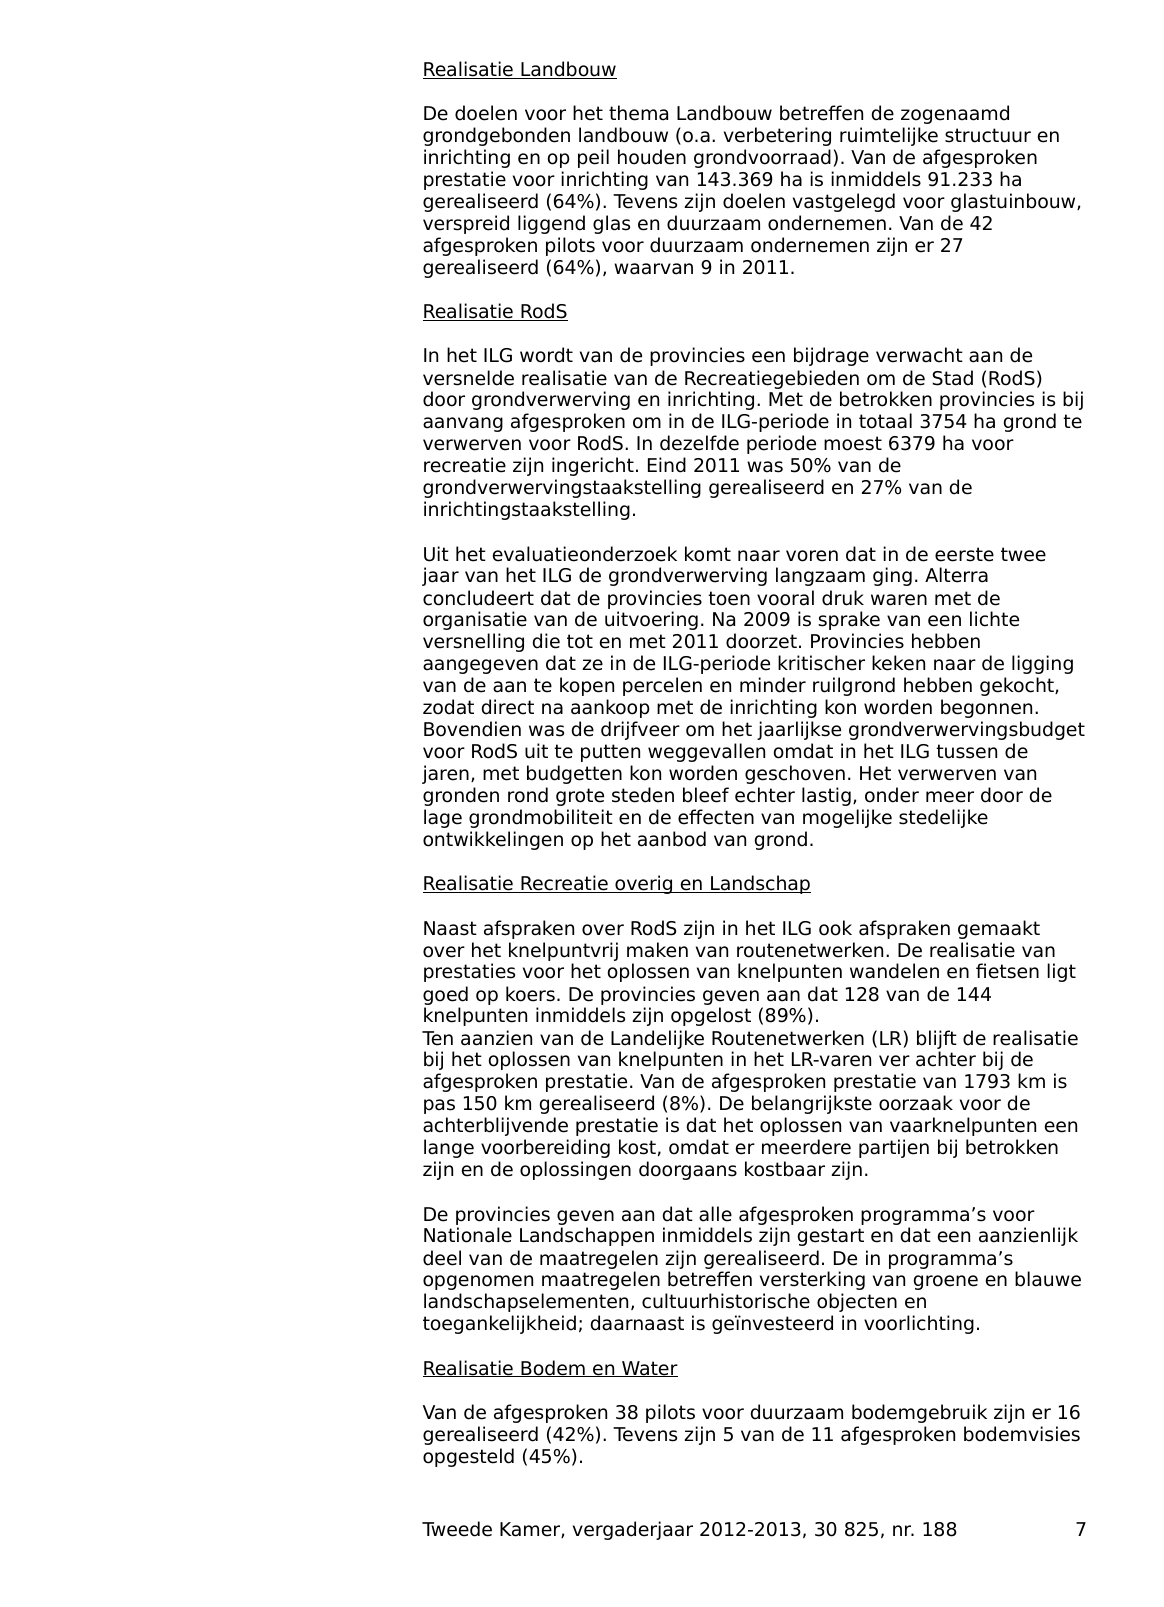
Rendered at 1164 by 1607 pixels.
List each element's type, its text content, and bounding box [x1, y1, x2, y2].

text Uit het evaluatieonderzoek komt naar voren dat in de eerste twee jaar van het ILG de grondverwerving langzaam ging. Alterra concludeert dat de provincies toen vooral druk waren met de organisatie van de uitvoering. Na 2009 is sprake van een lichte versnelling die tot en met 2011 doorzet. Provincies hebben aangegeven dat ze in de ILG-periode kritischer keken naar de ligging van de aan te kopen percelen en minder ruilgrond hebben gekocht, zodat direct na aankoop met de inrichting kon worden begonnen. Bovendien was de drijfveer om het jaarlijkse grondverwervingsbudget voor RodS uit te putten weggevallen omdat in het ILG tussen de jaren, met budgetten kon worden geschoven. Het verwerven van gronden rond grote steden bleef echter lastig, onder meer door de lage grondmobiliteit en de effecten van mogelijke stedelijke ontwikkelingen op het aanbod van grond. [422, 543, 1087, 851]
text In het ILG wordt van de provincies een bijdrage verwacht aan de versnelde realisatie van de Recreatiegebieden om de Stad (RodS) door grondverwerving en inrichting. Met de betrokken provincies is bij aanvang afgesproken om in de ILG-periode in totaal 3754 ha grond te verwerven voor RodS. In dezelfde periode moest 6379 ha voor recreatie zijn ingericht. Eind 2011 was 50% van de grondverwervingstaakstelling gerealiseerd en 27% van de inrichtingstaakstelling. [422, 345, 1087, 521]
text Naast afspraken over RodS zijn in het ILG ook afspraken gemaakt over het knelpuntvrij maken van routenetwerken. De realisatie van prestaties voor het oplossen van knelpunten wandelen en fietsen ligt goed op koers. De provincies geven aan dat 128 van de 144 knelpunten inmiddels zijn opgelost (89%). [422, 917, 1087, 1027]
subtitle Realisatie RodS [422, 301, 1087, 323]
subtitle Realisatie Bodem en Water [422, 1357, 1087, 1379]
text De doelen voor het thema Landbouw betreffen de zogenaamd grondgebonden landbouw (o.a. verbetering ruimtelijke structuur en inrichting en op peil houden grondvoorraad). Van de afgesproken prestatie voor inrichting van 143.369 ha is inmiddels 91.233 ha gerealiseerd (64%). Tevens zijn doelen vastgelegd voor glastuinbouw, verspreid liggend glas en duurzaam ondernemen. Van de 42 afgesproken pilots voor duurzaam ondernemen zijn er 27 gerealiseerd (64%), waarvan 9 in 2011. [422, 103, 1087, 279]
text Van de afgesproken 38 pilots voor duurzaam bodemgebruik zijn er 16 gerealiseerd (42%). Tevens zijn 5 van de 11 afgesproken bodemvisies opgesteld (45%). [422, 1402, 1087, 1468]
text De provincies geven aan dat alle afgesproken programma’s voor Nationale Landschappen inmiddels zijn gestart en dat een aanzienlijk deel van de maatregelen zijn gerealiseerd. De in programma’s opgenomen maatregelen betreffen versterking van groene en blauwe landschapselementen, cultuurhistorische objecten en toegankelijkheid; daarnaast is geïnvesteerd in voorlichting. [422, 1203, 1087, 1335]
text Ten aanzien van de Landelijke Routenetwerken (LR) blijft de realisatie bij het oplossen van knelpunten in het LR-varen ver achter bij de afgesproken prestatie. Van de afgesproken prestatie van 1793 km is pas 150 km gerealiseerd (8%). De belangrijkste oorzaak voor de achterblijvende prestatie is dat het oplossen van vaarknelpunten een lange voorbereiding kost, omdat er meerdere partijen bij betrokken zijn en de oplossingen doorgaans kostbaar zijn. [422, 1027, 1087, 1181]
subtitle Realisatie Landbouw [422, 59, 1087, 81]
subtitle Realisatie Recreatie overig en Landschap [422, 873, 1087, 895]
